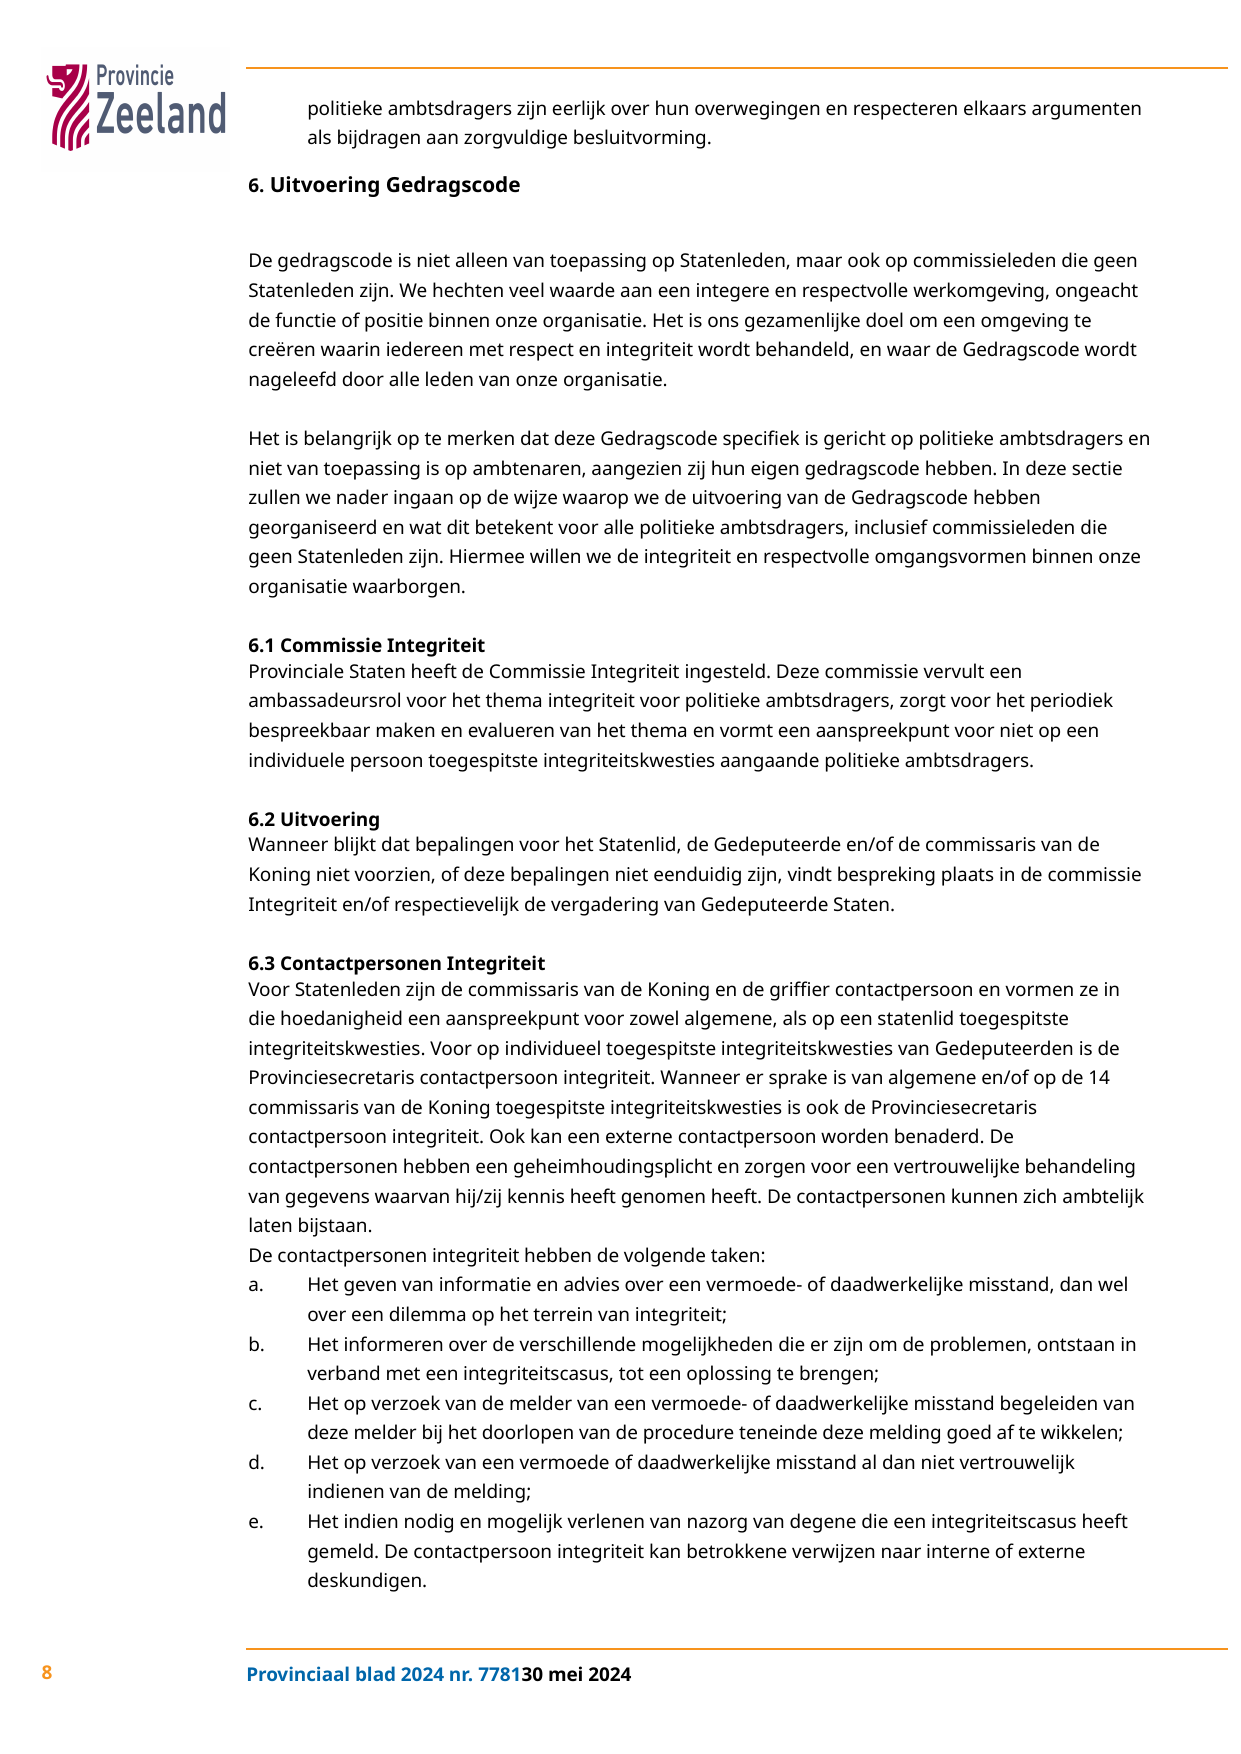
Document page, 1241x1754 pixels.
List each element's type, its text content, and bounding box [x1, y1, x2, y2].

text De contactpersonen integriteit hebben de volgende taken: [248, 1242, 1152, 1268]
text 6.1 Commissie Integriteit [248, 632, 1152, 658]
text De gedragscode is niet alleen van toepassing op Statenleden, maar ook op commissieleden die geen Statenleden zijn. We hechten veel waarde aan een integere en respectvolle werkomgeving, ongeacht de functie of positie binnen onze organisatie. Het is ons gezamenlijke doel om een omgeving te creëren waarin iedereen met respect en integriteit wordt behandeld, en waar de Gedragscode wordt nageleefd door alle leden van onze organisatie. [248, 248, 1152, 392]
list politieke ambtsdragers zijn eerlijk over hun overwegingen en respecteren elkaars argumenten als bijdragen aan zorgvuldige besluitvorming. [248, 95, 1152, 150]
text 6.2 Uitvoering [248, 806, 1152, 832]
list Het op verzoek van de melder van een vermoede- of daadwerkelijke misstand begeleiden van deze melder bij het doorlopen van de procedure teneinde deze melding goed af te wikkelen; [248, 1390, 1152, 1445]
list Het op verzoek van een vermoede of daadwerkelijke misstand al dan niet vertrouwelijk indienen van de melding; [248, 1449, 1152, 1504]
list Het informeren over de verschillende mogelijkheden die er zijn om de problemen, ontstaan in verband met een integriteitscasus, tot een oplossing te brengen; [248, 1331, 1152, 1386]
text 6. Uitvoering Gedragscode [248, 170, 1152, 198]
picture [41, 47, 231, 172]
text Het is belangrijk op te merken dat deze Gedragscode specifiek is gericht op politieke ambtsdragers en niet van toepassing is op ambtenaren, aangezien zij hun eigen gedragscode hebben. In deze sectie zullen we nader ingaan op de wijze waarop we de uitvoering van de Gedragscode hebben georganiseerd en wat dit betekent voor alle politieke ambtsdragers, inclusief commissieleden die geen Statenleden zijn. Hiermee willen we de integriteit en respectvolle omgangsvormen binnen onze organisatie waarborgen. [248, 425, 1152, 599]
text 6.3 Contactpersonen Integriteit [248, 950, 1152, 976]
list Het indien nodig en mogelijk verlenen van nazorg van degene die een integriteitscasus heeft gemeld. De contactpersoon integriteit kan betrokkene verwijzen naar interne of externe deskundigen. [248, 1508, 1152, 1593]
text Voor Statenleden zijn de commissaris van de Koning en de griffier contactpersoon en vormen ze in die hoedanigheid een aanspreekpunt voor zowel algemene, als op een statenlid toegespitste integriteitskwesties. Voor op individueel toegespitste integriteitskwesties van Gedeputeerden is de Provinciesecretaris contactpersoon integriteit. Wanneer er sprake is van algemene en/of op de 14 commissaris van de Koning toegespitste integriteitskwesties is ook de Provinciesecretaris contactpersoon integriteit. Ook kan een externe contactpersoon worden benaderd. De contactpersonen hebben een geheimhoudingsplicht en zorgen voor een vertrouwelijke behandeling van gegevens waarvan hij/zij kennis heeft genomen heeft. De contactpersonen kunnen zich ambtelijk laten bijstaan. [248, 976, 1152, 1238]
list Het geven van informatie en advies over een vermoede- of daadwerkelijke misstand, dan wel over een dilemma op het terrein van integriteit; [248, 1272, 1152, 1327]
text Provinciale Staten heeft de Commissie Integriteit ingesteld. Deze commissie vervult een ambassadeursrol voor het thema integriteit voor politieke ambtsdragers, zorgt voor het periodiek bespreekbaar maken en evalueren van het thema en vormt een aanspreekpunt voor niet op een individuele persoon toegespitste integriteitskwesties aangaande politieke ambtsdragers. [248, 658, 1152, 772]
text Wanneer blijkt dat bepalingen voor het Statenlid, de Gedeputeerde en/of de commissaris van de Koning niet voorzien, of deze bepalingen niet eenduidig zijn, vindt bespreking plaats in de commissie Integriteit en/of respectievelijk de vergadering van Gedeputeerde Staten. [248, 832, 1152, 917]
